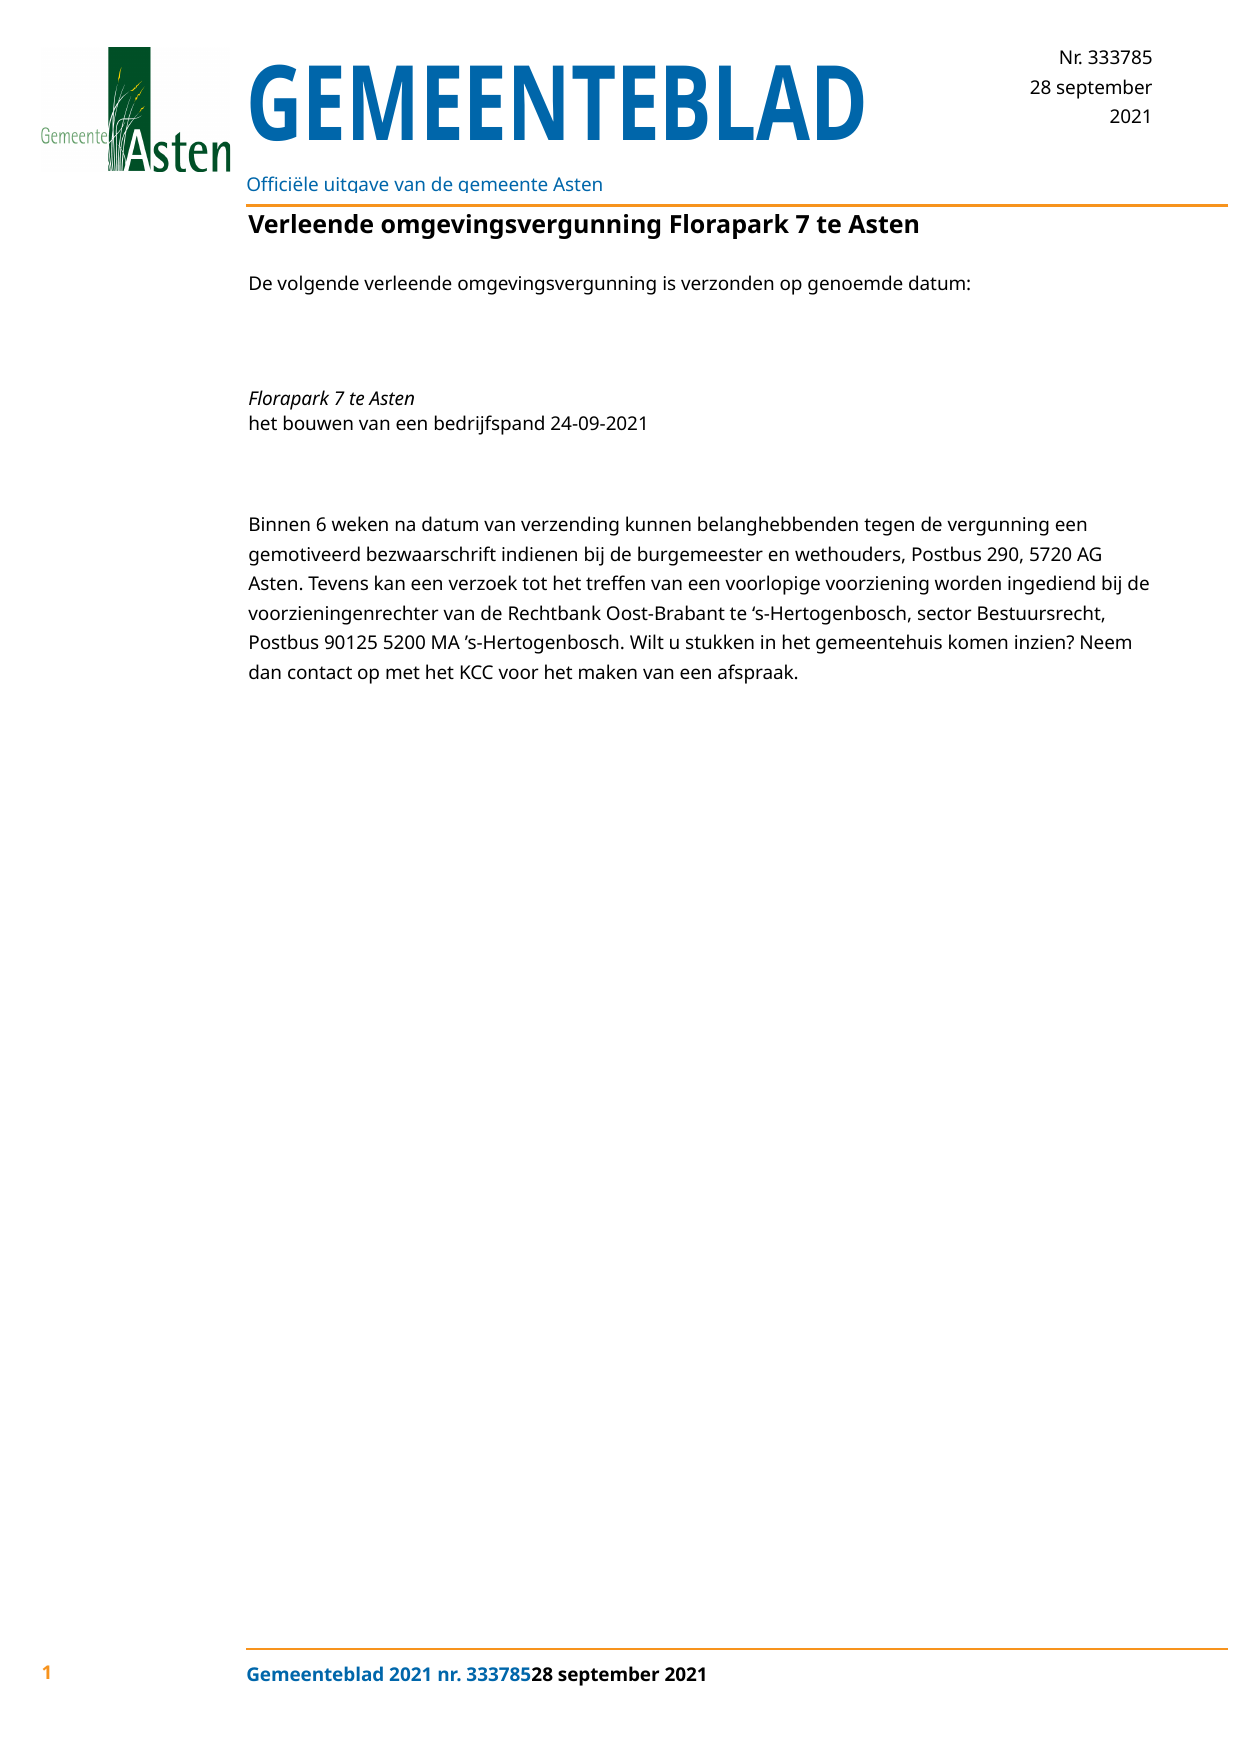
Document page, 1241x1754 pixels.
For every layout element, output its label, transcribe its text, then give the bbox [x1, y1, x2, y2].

text Verleende omgevingsvergunning Florapark 7 te Asten [248, 207, 1152, 241]
text Florapark 7 te Asten [248, 385, 1152, 410]
text het bouwen van een bedrijfspand 24-09-2021 [248, 410, 1152, 436]
picture [41, 47, 231, 172]
text De volgende verleende omgevingsvergunning is verzonden op genoemde datum: [248, 270, 1152, 296]
text Binnen 6 weken na datum van verzending kunnen belanghebbenden tegen de vergunning een gemotiveerd bezwaarschrift indienen bij de burgemeester en wethouders, Postbus 290, 5720 AG Asten. Tevens kan een verzoek tot het treffen van een voorlopige voorziening worden ingediend bij de voorzieningenrechter van de Rechtbank Oost-Brabant te ‘s-Hertogenbosch, sector Bestuursrecht, Postbus 90125 5200 MA ’s-Hertogenbosch. Wilt u stukken in het gemeentehuis komen inzien? Neem dan contact op met het KCC voor het maken van een afspraak. [248, 511, 1152, 685]
